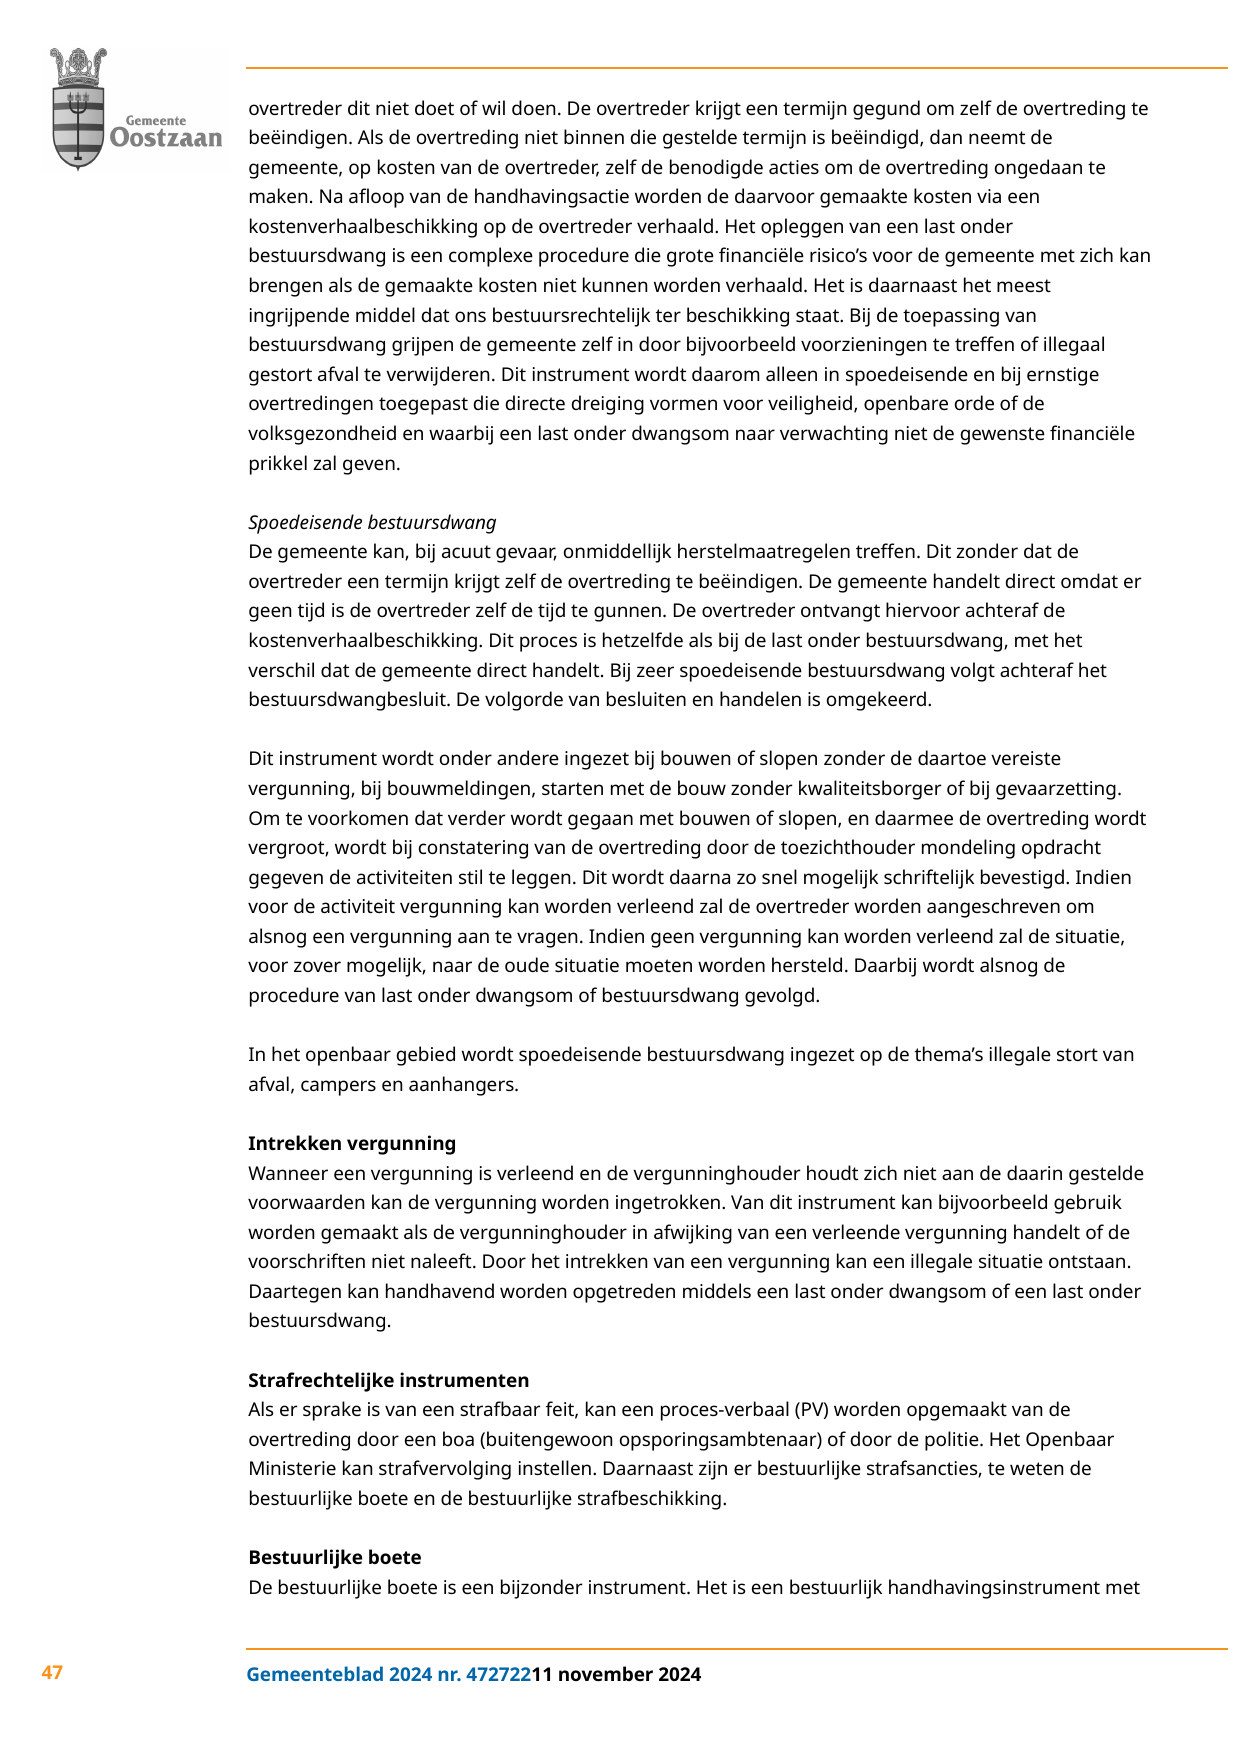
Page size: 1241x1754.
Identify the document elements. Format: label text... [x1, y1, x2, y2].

text Strafrechtelijke instrumenten [248, 1367, 1152, 1393]
text Dit instrument wordt onder andere ingezet bij bouwen of slopen zonder de daartoe vereiste vergunning, bij bouwmeldingen, starten met de bouw zonder kwaliteitsborger of bij gevaarzetting. Om te voorkomen dat verder wordt gegaan met bouwen of slopen, en daarmee de overtreding wordt vergroot, wordt bij constatering van de overtreding door de toezichthouder mondeling opdracht gegeven de activiteiten stil te leggen. Dit wordt daarna zo snel mogelijk schriftelijk bevestigd. Indien voor de activiteit vergunning kan worden verleend zal de overtreder worden aangeschreven om alsnog een vergunning aan te vragen. Indien geen vergunning kan worden verleend zal de situatie, voor zover mogelijk, naar de oude situatie moeten worden hersteld. Daarbij wordt alsnog de procedure van last onder dwangsom of bestuursdwang gevolgd. [248, 746, 1152, 1008]
text De bestuurlijke boete is een bijzonder instrument. Het is een bestuurlijk handhavingsinstrument met [248, 1574, 1152, 1600]
text Als er sprake is van een strafbaar feit, kan een proces-verbaal (PV) worden opgemaakt van de overtreding door een boa (buitengewoon opsporingsambtenaar) of door de politie. Het Openbaar Ministerie kan strafvervolging instellen. Daarnaast zijn er bestuurlijke strafsancties, te weten de bestuurlijke boete en de bestuurlijke strafbeschikking. [248, 1396, 1152, 1511]
text De gemeente kan, bij acuut gevaar, onmiddellijk herstelmaatregelen treffen. Dit zonder dat de overtreder een termijn krijgt zelf de overtreding te beëindigen. De gemeente handelt direct omdat er geen tijd is de overtreder zelf de tijd te gunnen. De overtreder ontvangt hiervoor achteraf de kostenverhaalbeschikking. Dit proces is hetzelfde als bij de last onder bestuursdwang, met het verschil dat de gemeente direct handelt. Bij zeer spoedeisende bestuursdwang volgt achteraf het bestuursdwangbesluit. De volgorde van besluiten en handelen is omgekeerd. [248, 538, 1152, 712]
text Wanneer een vergunning is verleend en de vergunninghouder houdt zich niet aan de daarin gestelde voorwaarden kan de vergunning worden ingetrokken. Van dit instrument kan bijvoorbeeld gebruik worden gemaakt als de vergunninghouder in afwijking van een verleende vergunning handelt of de voorschriften niet naleeft. Door het intrekken van een vergunning kan een illegale situatie ontstaan. Daartegen kan handhavend worden opgetreden middels een last onder dwangsom of een last onder bestuursdwang. [248, 1160, 1152, 1333]
text Intrekken vergunning [248, 1130, 1152, 1156]
text In het openbaar gebied wordt spoedeisende bestuursdwang ingezet op de thema’s illegale stort van afval, campers en aanhangers. [248, 1041, 1152, 1097]
text Bestuurlijke boete [248, 1544, 1152, 1570]
picture [41, 47, 231, 172]
text Spoedeisende bestuursdwang [248, 509, 1152, 535]
text overtreder dit niet doet of wil doen. De overtreder krijgt een termijn gegund om zelf de overtreding te beëindigen. Als de overtreding niet binnen die gestelde termijn is beëindigd, dan neemt de gemeente, op kosten van de overtreder, zelf de benodigde acties om de overtreding ongedaan te maken. Na afloop van de handhavingsactie worden de daarvoor gemaakte kosten via een kostenverhaalbeschikking op de overtreder verhaald. Het opleggen van een last onder bestuursdwang is een complexe procedure die grote financiële risico’s voor de gemeente met zich kan brengen als de gemaakte kosten niet kunnen worden verhaald. Het is daarnaast het meest ingrijpende middel dat ons bestuursrechtelijk ter beschikking staat. Bij de toepassing van bestuursdwang grijpen de gemeente zelf in door bijvoorbeeld voorzieningen te treffen of illegaal gestort afval te verwijderen. Dit instrument wordt daarom alleen in spoedeisende en bij ernstige overtredingen toegepast die directe dreiging vormen voor veiligheid, openbare orde of de volksgezondheid en waarbij een last onder dwangsom naar verwachting niet de gewenste financiële prikkel zal geven. [248, 95, 1152, 476]
